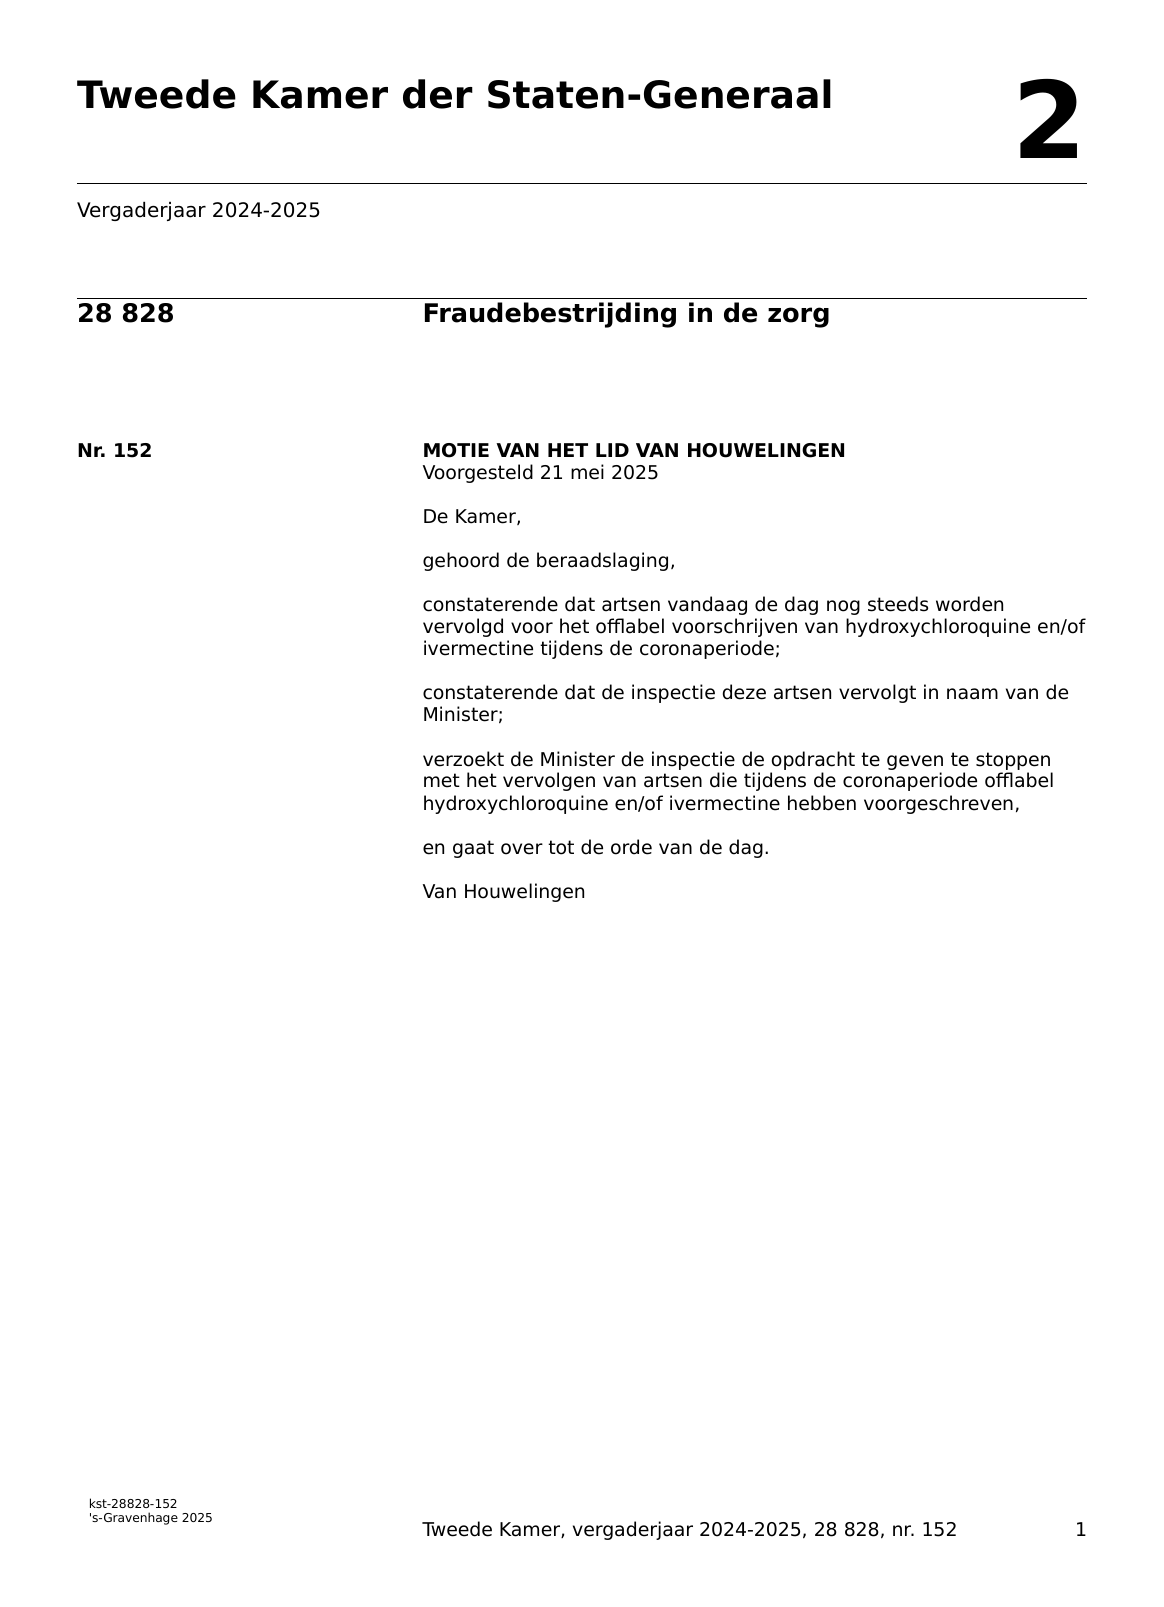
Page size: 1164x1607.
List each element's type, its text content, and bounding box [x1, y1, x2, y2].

text verzoekt de Minister de inspectie de opdracht te geven te stoppen met het vervolgen van artsen die tijdens de coronaperiode offlabel hydroxychloroquine en/of ivermectine hebben voorgeschreven, [422, 748, 1087, 814]
text constaterende dat de inspectie deze artsen vervolgt in naam van de Minister; [422, 682, 1087, 726]
text 's-Gravenhage 2025 [88, 1511, 323, 1525]
text gehoord de beraadslaging, [422, 550, 1087, 572]
table_header Tweede Kamer der Staten-Generaal [77, 59, 886, 183]
text Van Houwelingen [422, 881, 1087, 903]
text en gaat over tot de orde van de dag. [422, 837, 1087, 858]
subtitle Nr. 152 MOTIE VAN HET LID VAN HOUWELINGEN [77, 440, 1087, 462]
text kst-28828-152 [88, 1497, 323, 1511]
text Voorgesteld 21 mei 2025 [422, 462, 1087, 484]
table_cell Vergaderjaar 2024-2025 [77, 184, 1087, 298]
text De Kamer, [422, 506, 1087, 528]
subtitle 28 828 Fraudebestrijding in de zorg [77, 299, 1087, 329]
text constaterende dat artsen vandaag de dag nog steeds worden vervolgd voor het offlabel voorschrijven van hydroxychloroquine en/of ivermectine tijdens de coronaperiode; [422, 594, 1087, 660]
table_header 2 [886, 59, 1087, 183]
